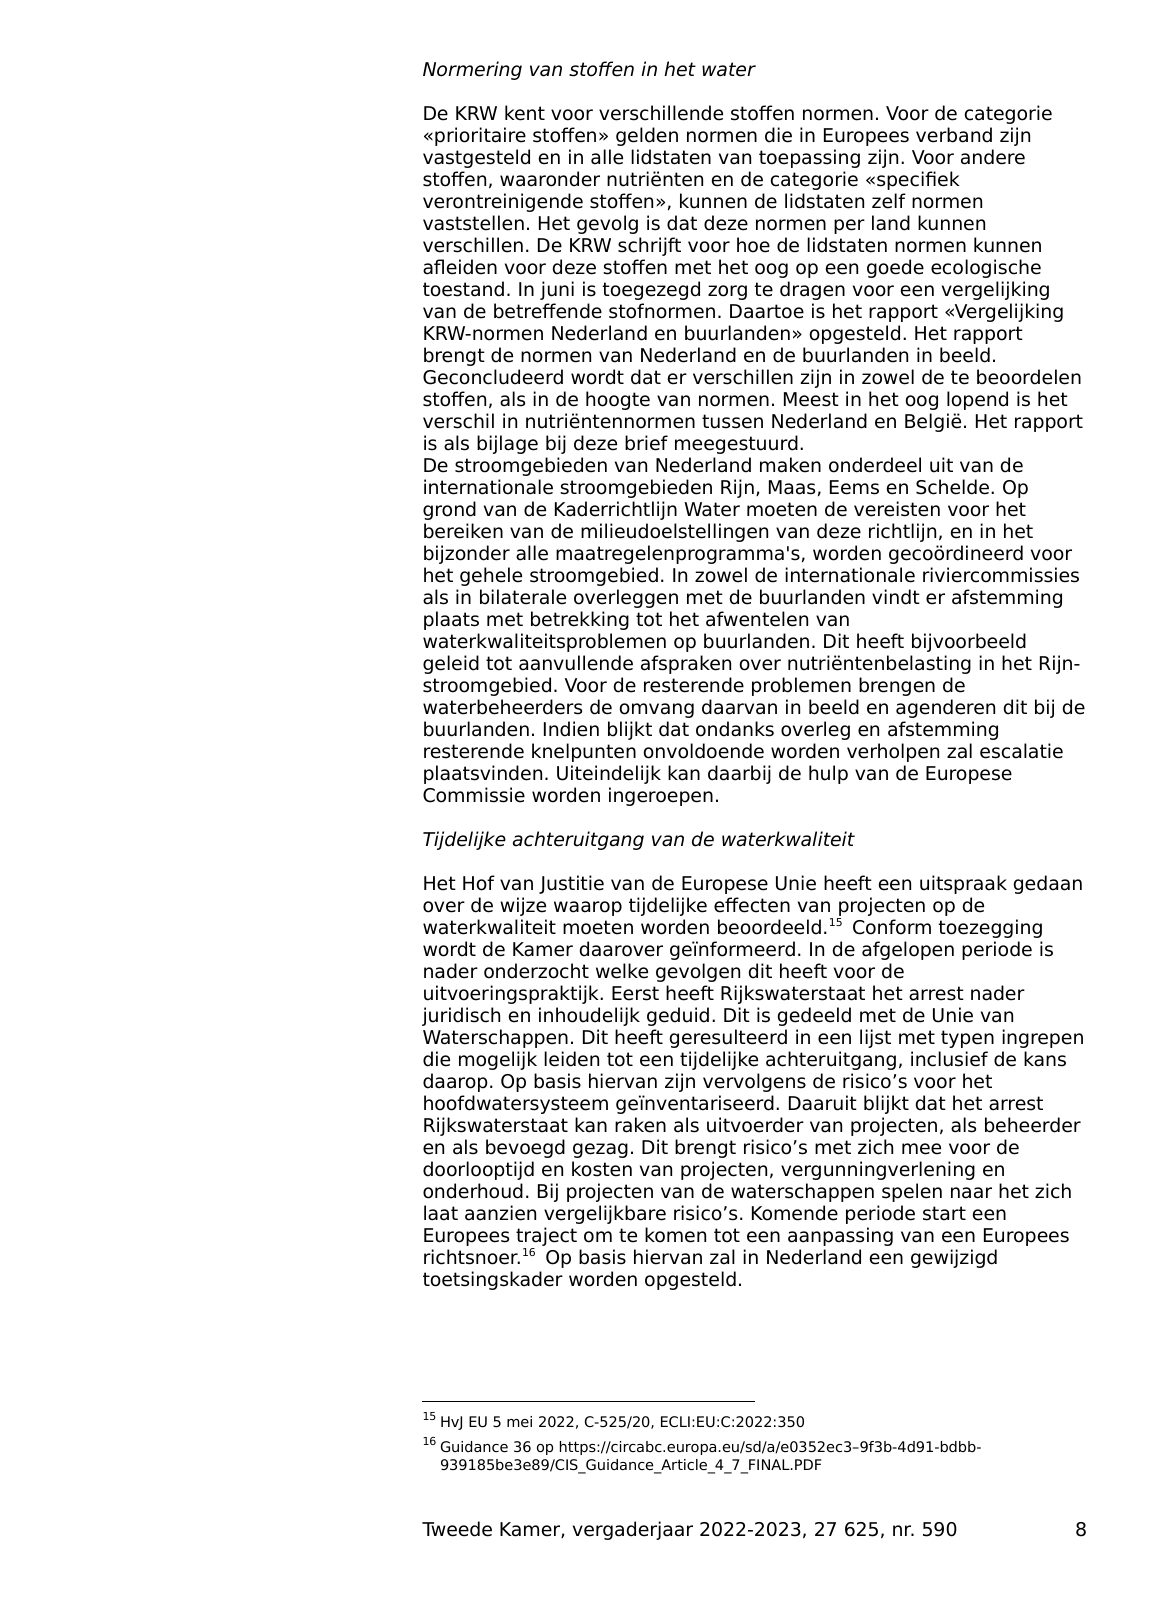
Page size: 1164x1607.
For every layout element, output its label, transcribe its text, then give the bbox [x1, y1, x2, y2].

text Het Hof van Justitie van de Europese Unie heeft een uitspraak gedaan over de wijze waarop tijdelijke effecten van projecten op de waterkwaliteit moeten worden beoordeeld. Conform toezegging wordt de Kamer daarover geïnformeerd. In de afgelopen periode is nader onderzocht welke gevolgen dit heeft voor de uitvoeringspraktijk. Eerst heeft Rijkswaterstaat het arrest nader juridisch en inhoudelijk geduid. Dit is gedeeld met de Unie van Waterschappen. Dit heeft geresulteerd in een lijst met typen ingrepen die mogelijk leiden tot een tijdelijke achteruitgang, inclusief de kans daarop. Op basis hiervan zijn vervolgens de risico’s voor het hoofdwatersysteem geïnventariseerd. Daaruit blijkt dat het arrest Rijkswaterstaat kan raken als uitvoerder van projecten, als beheerder en als bevoegd gezag. Dit brengt risico’s met zich mee voor de doorlooptijd en kosten van projecten, vergunningverlening en onderhoud. Bij projecten van de waterschappen spelen naar het zich laat aanzien vergelijkbare risico’s. Komende periode start een Europees traject om te komen tot een aanpassing van een Europees richtsnoer. Op basis hiervan zal in Nederland een gewijzigd toetsingskader worden opgesteld. [422, 873, 1087, 1291]
text De KRW kent voor verschillende stoffen normen. Voor de categorie «prioritaire stoffen» gelden normen die in Europees verband zijn vastgesteld en in alle lidstaten van toepassing zijn. Voor andere stoffen, waaronder nutriënten en de categorie «specifiek verontreinigende stoffen», kunnen de lidstaten zelf normen vaststellen. Het gevolg is dat deze normen per land kunnen verschillen. De KRW schrijft voor hoe de lidstaten normen kunnen afleiden voor deze stoffen met het oog op een goede ecologische toestand. In juni is toegezegd zorg te dragen voor een vergelijking van de betreffende stofnormen. Daartoe is het rapport «Vergelijking KRW-normen Nederland en buurlanden» opgesteld. Het rapport brengt de normen van Nederland en de buurlanden in beeld. [422, 103, 1087, 367]
text HvJ EU 5 mei 2022, C-525/20, ECLI:EU:C:2022:350 [422, 1410, 1087, 1432]
subtitle Tijdelijke achteruitgang van de waterkwaliteit [422, 829, 1087, 851]
text Geconcludeerd wordt dat er verschillen zijn in zowel de te beoordelen stoffen, als in de hoogte van normen. Meest in het oog lopend is het verschil in nutriëntennormen tussen Nederland en België. Het rapport is als bijlage bij deze brief meegestuurd. [422, 367, 1087, 455]
text De stroomgebieden van Nederland maken onderdeel uit van de internationale stroomgebieden Rijn, Maas, Eems en Schelde. Op grond van de Kaderrichtlijn Water moeten de vereisten voor het bereiken van de milieudoelstellingen van deze richtlijn, en in het bijzonder alle maatregelenprogramma's, worden gecoördineerd voor het gehele stroomgebied. In zowel de internationale riviercommissies als in bilaterale overleggen met de buurlanden vindt er afstemming plaats met betrekking tot het afwentelen van waterkwaliteitsproblemen op buurlanden. Dit heeft bijvoorbeeld geleid tot aanvullende afspraken over nutriëntenbelasting in het Rijn-stroomgebied. Voor de resterende problemen brengen de waterbeheerders de omvang daarvan in beeld en agenderen dit bij de buurlanden. Indien blijkt dat ondanks overleg en afstemming resterende knelpunten onvoldoende worden verholpen zal escalatie plaatsvinden. Uiteindelijk kan daarbij de hulp van de Europese Commissie worden ingeroepen. [422, 455, 1087, 807]
subtitle Normering van stoffen in het water [422, 59, 1087, 81]
text Guidance 36 op https://circabc.europa.eu/sd/a/e0352ec3–9f3b-4d91-bdbb-939185be3e89/CIS_Guidance_Article_4_7_FINAL.PDF [422, 1435, 1087, 1474]
